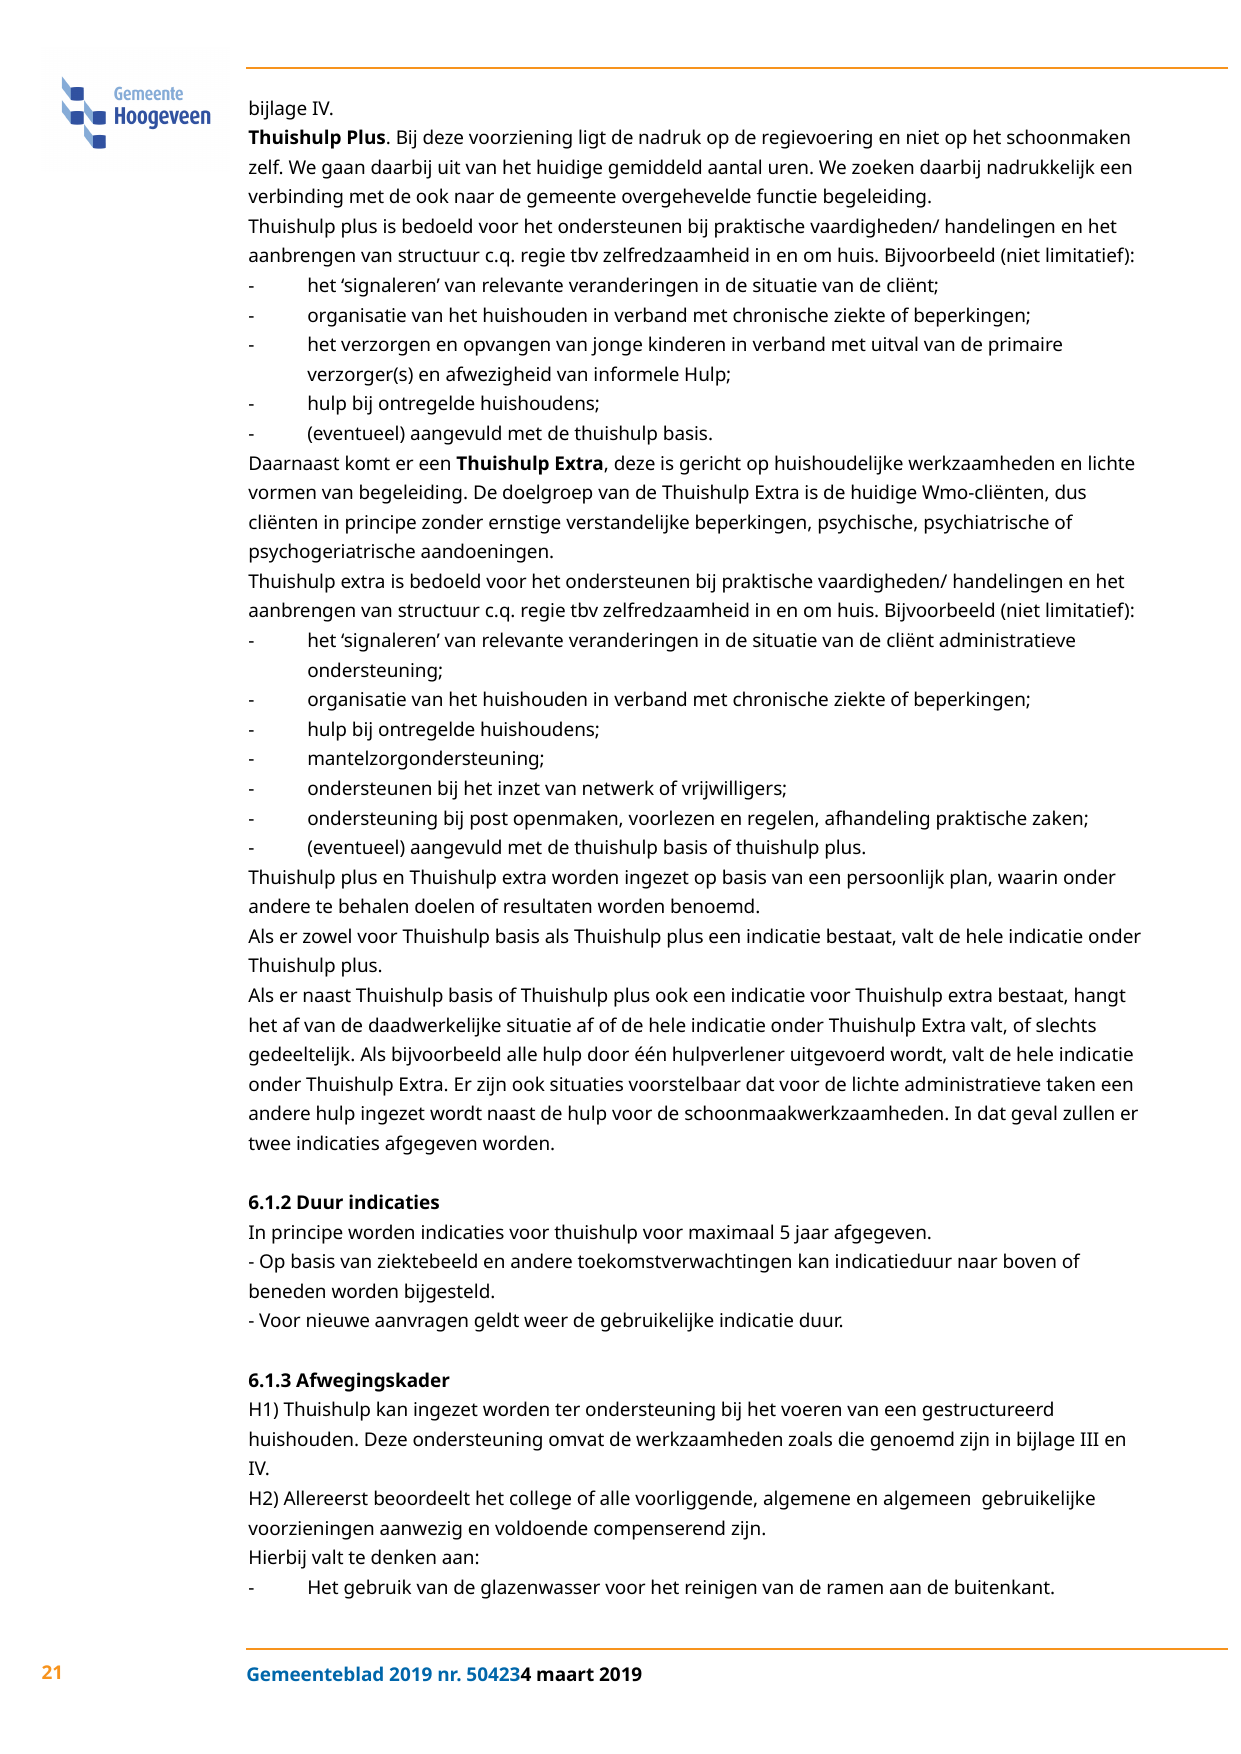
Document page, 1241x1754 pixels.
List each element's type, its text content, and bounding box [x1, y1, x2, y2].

list organisatie van het huishouden in verband met chronische ziekte of beperkingen; [248, 686, 1152, 712]
text 6.1.2 Duur indicaties [248, 1189, 1152, 1215]
text bijlage IV. [248, 95, 1152, 121]
list mantelzorgondersteuning; [248, 746, 1152, 771]
picture [41, 47, 231, 172]
list hulp bij ontregelde huishoudens; [248, 391, 1152, 416]
list het verzorgen en opvangen van jonge kinderen in verband met uitval van de primaire verzorger(s) en afwezigheid van informele Hulp; [248, 331, 1152, 387]
list ondersteuning bij post openmaken, voorlezen en regelen, afhandeling praktische zaken; [248, 805, 1152, 831]
list organisatie van het huishouden in verband met chronische ziekte of beperkingen; [248, 302, 1152, 328]
text Als er zowel voor Thuishulp basis als Thuishulp plus een indicatie bestaat, valt de hele indicatie onder Thuishulp plus. [248, 923, 1152, 978]
list Het gebruik van de glazenwasser voor het reinigen van de ramen aan de buitenkant. [248, 1574, 1152, 1600]
text - Op basis van ziektebeeld en andere toekomstverwachtingen kan indicatieduur naar boven of beneden worden bijgesteld. [248, 1248, 1152, 1304]
text 6.1.3 Afwegingskader [248, 1367, 1152, 1393]
text H1) Thuishulp kan ingezet worden ter ondersteuning bij het voeren van een gestructureerd huishouden. Deze ondersteuning omvat de werkzaamheden zoals die genoemd zijn in bijlage III en IV. [248, 1396, 1152, 1481]
text Thuishulp plus en Thuishulp extra worden ingezet op basis van een persoonlijk plan, waarin onder andere te behalen doelen of resultaten worden benoemd. [248, 864, 1152, 919]
text Thuishulp plus is bedoeld voor het ondersteunen bij praktische vaardigheden/ handelingen en het aanbrengen van structuur c.q. regie tbv zelfredzaamheid in en om huis. Bijvoorbeeld (niet limitatief): [248, 213, 1152, 268]
text - Voor nieuwe aanvragen geldt weer de gebruikelijke indicatie duur. [248, 1308, 1152, 1333]
text Thuishulp Plus. Bij deze voorziening ligt de nadruk op de regievoering en niet op het schoonmaken zelf. We gaan daarbij uit van het huidige gemiddeld aantal uren. We zoeken daarbij nadrukkelijk een verbinding met de ook naar de gemeente overgehevelde functie begeleiding. [248, 124, 1152, 209]
text In principe worden indicaties voor thuishulp voor maximaal 5 jaar afgegeven. [248, 1219, 1152, 1245]
list het ‘signaleren’ van relevante veranderingen in de situatie van de cliënt administratieve ondersteuning; [248, 627, 1152, 683]
list ondersteunen bij het inzet van netwerk of vrijwilligers; [248, 775, 1152, 801]
text Daarnaast komt er een Thuishulp Extra, deze is gericht op huishoudelijke werkzaamheden en lichte vormen van begeleiding. De doelgroep van de Thuishulp Extra is de huidige Wmo-cliënten, dus cliënten in principe zonder ernstige verstandelijke beperkingen, psychische, psychiatrische of psychogeriatrische aandoeningen. [248, 450, 1152, 564]
text H2) Allereerst beoordeelt het college of alle voorliggende, algemene en algemeen gebruikelijke voorzieningen aanwezig en voldoende compenserend zijn. [248, 1485, 1152, 1541]
list (eventueel) aangevuld met de thuishulp basis. [248, 420, 1152, 446]
list (eventueel) aangevuld met de thuishulp basis of thuishulp plus. [248, 834, 1152, 860]
text Hierbij valt te denken aan: [248, 1544, 1152, 1570]
text Thuishulp extra is bedoeld voor het ondersteunen bij praktische vaardigheden/ handelingen en het aanbrengen van structuur c.q. regie tbv zelfredzaamheid in en om huis. Bijvoorbeeld (niet limitatief): [248, 568, 1152, 623]
text Als er naast Thuishulp basis of Thuishulp plus ook een indicatie voor Thuishulp extra bestaat, hangt het af van de daadwerkelijke situatie af of de hele indicatie onder Thuishulp Extra valt, of slechts gedeeltelijk. Als bijvoorbeeld alle hulp door één hulpverlener uitgevoerd wordt, valt de hele indicatie onder Thuishulp Extra. Er zijn ook situaties voorstelbaar dat voor de lichte administratieve taken een andere hulp ingezet wordt naast de hulp voor de schoonmaakwerkzaamheden. In dat geval zullen er twee indicaties afgegeven worden. [248, 982, 1152, 1156]
list het ‘signaleren’ van relevante veranderingen in de situatie van de cliënt; [248, 272, 1152, 298]
list hulp bij ontregelde huishoudens; [248, 716, 1152, 742]
